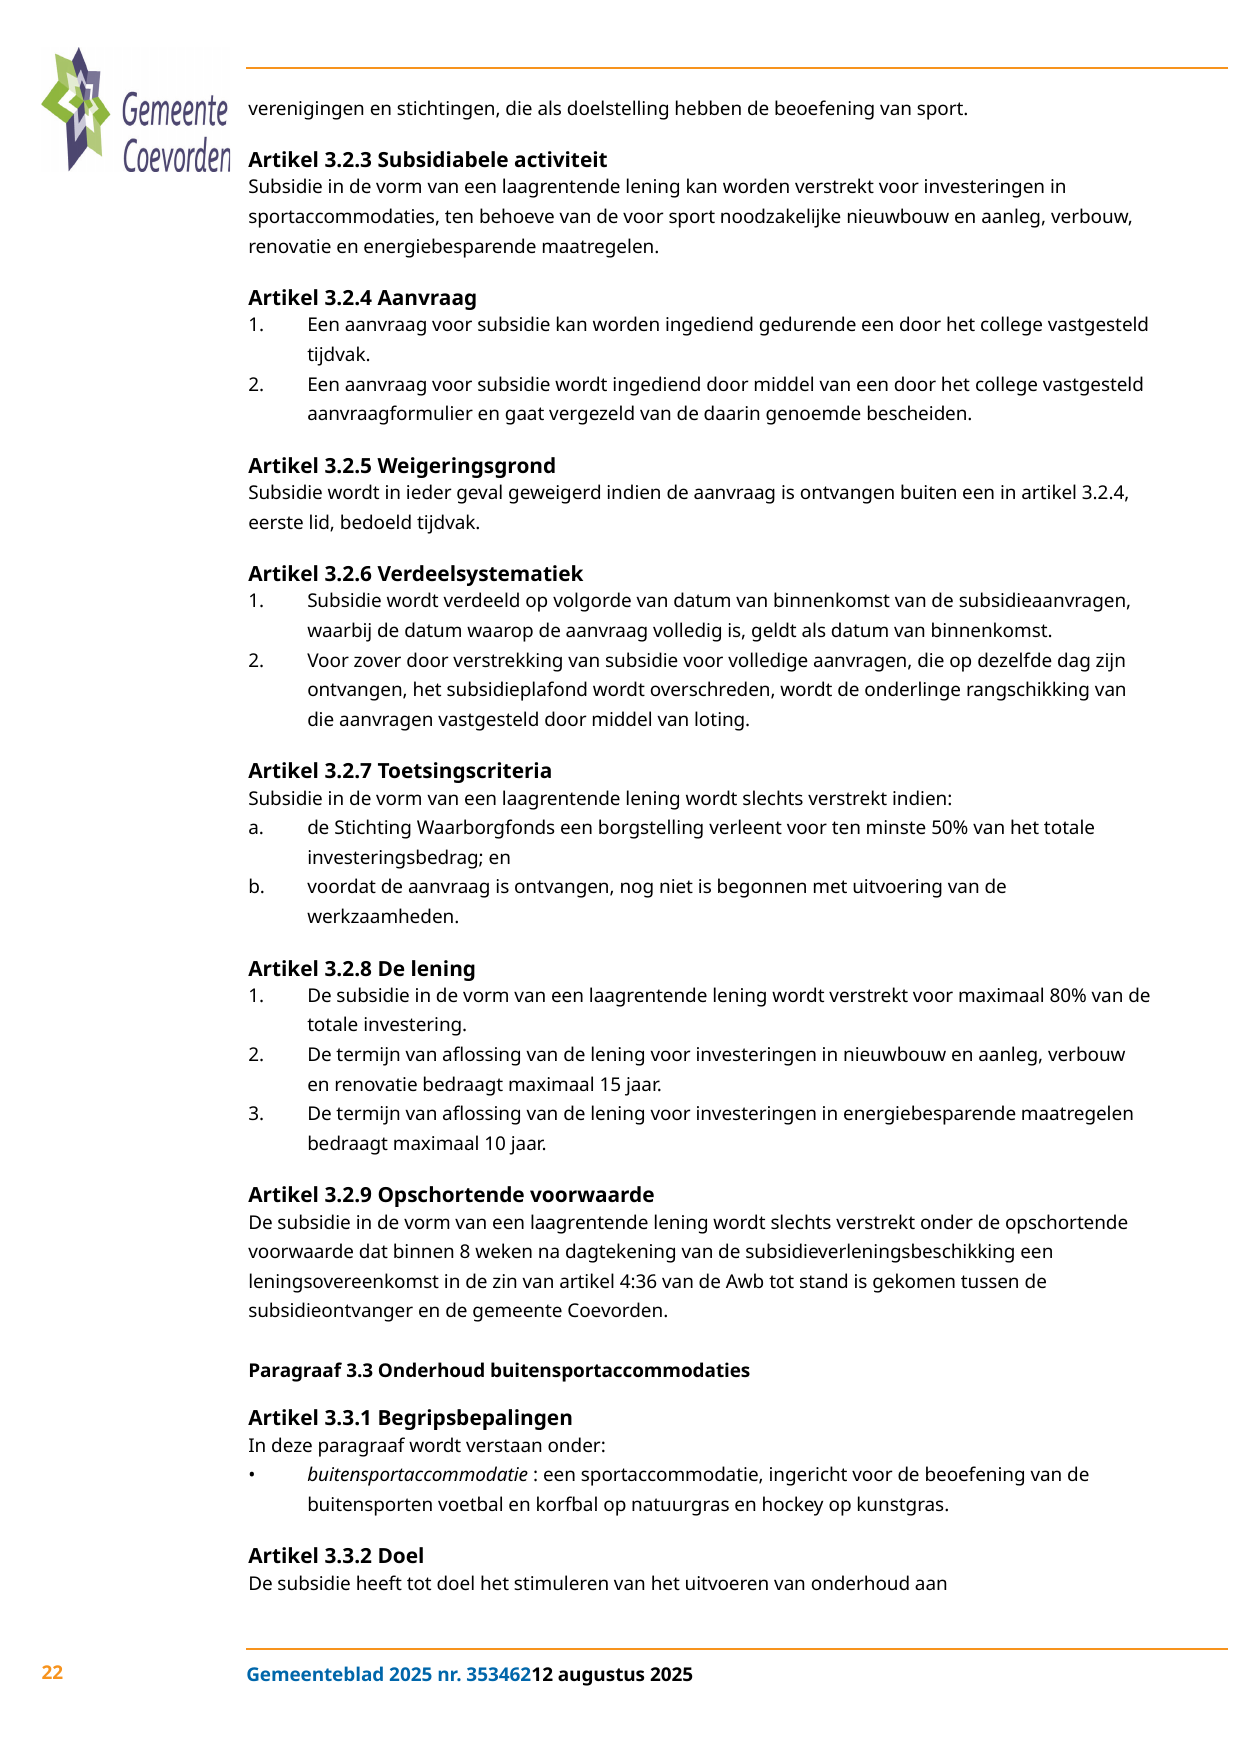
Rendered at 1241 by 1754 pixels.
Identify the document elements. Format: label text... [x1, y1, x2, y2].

text De subsidie in de vorm van een laagrentende lening wordt slechts verstrekt onder de opschortende voorwaarde dat binnen 8 weken na dagtekening van de subsidieverleningsbeschikking een leningsovereenkomst in de zin van artikel 4:36 van de Awb tot stand is gekomen tussen de subsidieontvanger en de gemeente Coevorden. [248, 1209, 1152, 1323]
list De termijn van aflossing van de lening voor investeringen in nieuwbouw en aanleg, verbouw en renovatie bedraagt maximaal 15 jaar. [248, 1041, 1152, 1097]
list De termijn van aflossing van de lening voor investeringen in energiebesparende maatregelen bedraagt maximaal 10 jaar. [248, 1100, 1152, 1156]
text Subsidie in de vorm van een laagrentende lening wordt slechts verstrekt indien: [248, 785, 1152, 811]
text Artikel 3.2.7 Toetsingscriteria [248, 756, 1152, 785]
text De subsidie heeft tot doel het stimuleren van het uitvoeren van onderhoud aan [248, 1570, 1152, 1596]
text Artikel 3.2.4 Aanvraag [248, 283, 1152, 312]
text Artikel 3.3.1 Begripsbepalingen [248, 1403, 1152, 1432]
list Een aanvraag voor subsidie wordt ingediend door middel van een door het college vastgesteld aanvraagformulier en gaat vergezeld van de daarin genoemde bescheiden. [248, 371, 1152, 426]
text Artikel 3.2.3 Subsidiabele activiteit [248, 145, 1152, 174]
list buitensportaccommodatie : een sportaccommodatie, ingericht voor de beoefening van de buitensporten voetbal en korfbal op natuurgras en hockey op kunstgras. [248, 1461, 1152, 1517]
picture [41, 47, 231, 172]
list Subsidie wordt verdeeld op volgorde van datum van binnenkomst van de subsidieaanvragen, waarbij de datum waarop de aanvraag volledig is, geldt als datum van binnenkomst. [248, 588, 1152, 643]
text Subsidie in de vorm van een laagrentende lening kan worden verstrekt voor investeringen in sportaccommodaties, ten behoeve van de voor sport noodzakelijke nieuwbouw en aanleg, verbouw, renovatie en energiebesparende maatregelen. [248, 174, 1152, 258]
text Artikel 3.2.9 Opschortende voorwaarde [248, 1180, 1152, 1209]
text Artikel 3.2.6 Verdeelsystematiek [248, 559, 1152, 588]
list De subsidie in de vorm van een laagrentende lening wordt verstrekt voor maximaal 80% van de totale investering. [248, 982, 1152, 1037]
list de Stichting Waarborgfonds een borgstelling verleent voor ten minste 50% van het totale investeringsbedrag; en [248, 814, 1152, 870]
text In deze paragraaf wordt verstaan onder: [248, 1432, 1152, 1457]
text verenigingen en stichtingen, die als doelstelling hebben de beoefening van sport. [248, 95, 1152, 121]
text Artikel 3.3.2 Doel [248, 1541, 1152, 1570]
list Een aanvraag voor subsidie kan worden ingediend gedurende een door het college vastgesteld tijdvak. [248, 312, 1152, 367]
text Artikel 3.2.8 De lening [248, 954, 1152, 982]
text Paragraaf 3.3 Onderhoud buitensportaccommodaties [248, 1357, 1152, 1382]
text Artikel 3.2.5 Weigeringsgrond [248, 451, 1152, 479]
text Subsidie wordt in ieder geval geweigerd indien de aanvraag is ontvangen buiten een in artikel 3.2.4, eerste lid, bedoeld tijdvak. [248, 479, 1152, 534]
list voordat de aanvraag is ontvangen, nog niet is begonnen met uitvoering van de werkzaamheden. [248, 874, 1152, 929]
list Voor zover door verstrekking van subsidie voor volledige aanvragen, die op dezelfde dag zijn ontvangen, het subsidieplafond wordt overschreden, wordt de onderlinge rangschikking van die aanvragen vastgesteld door middel van loting. [248, 647, 1152, 732]
